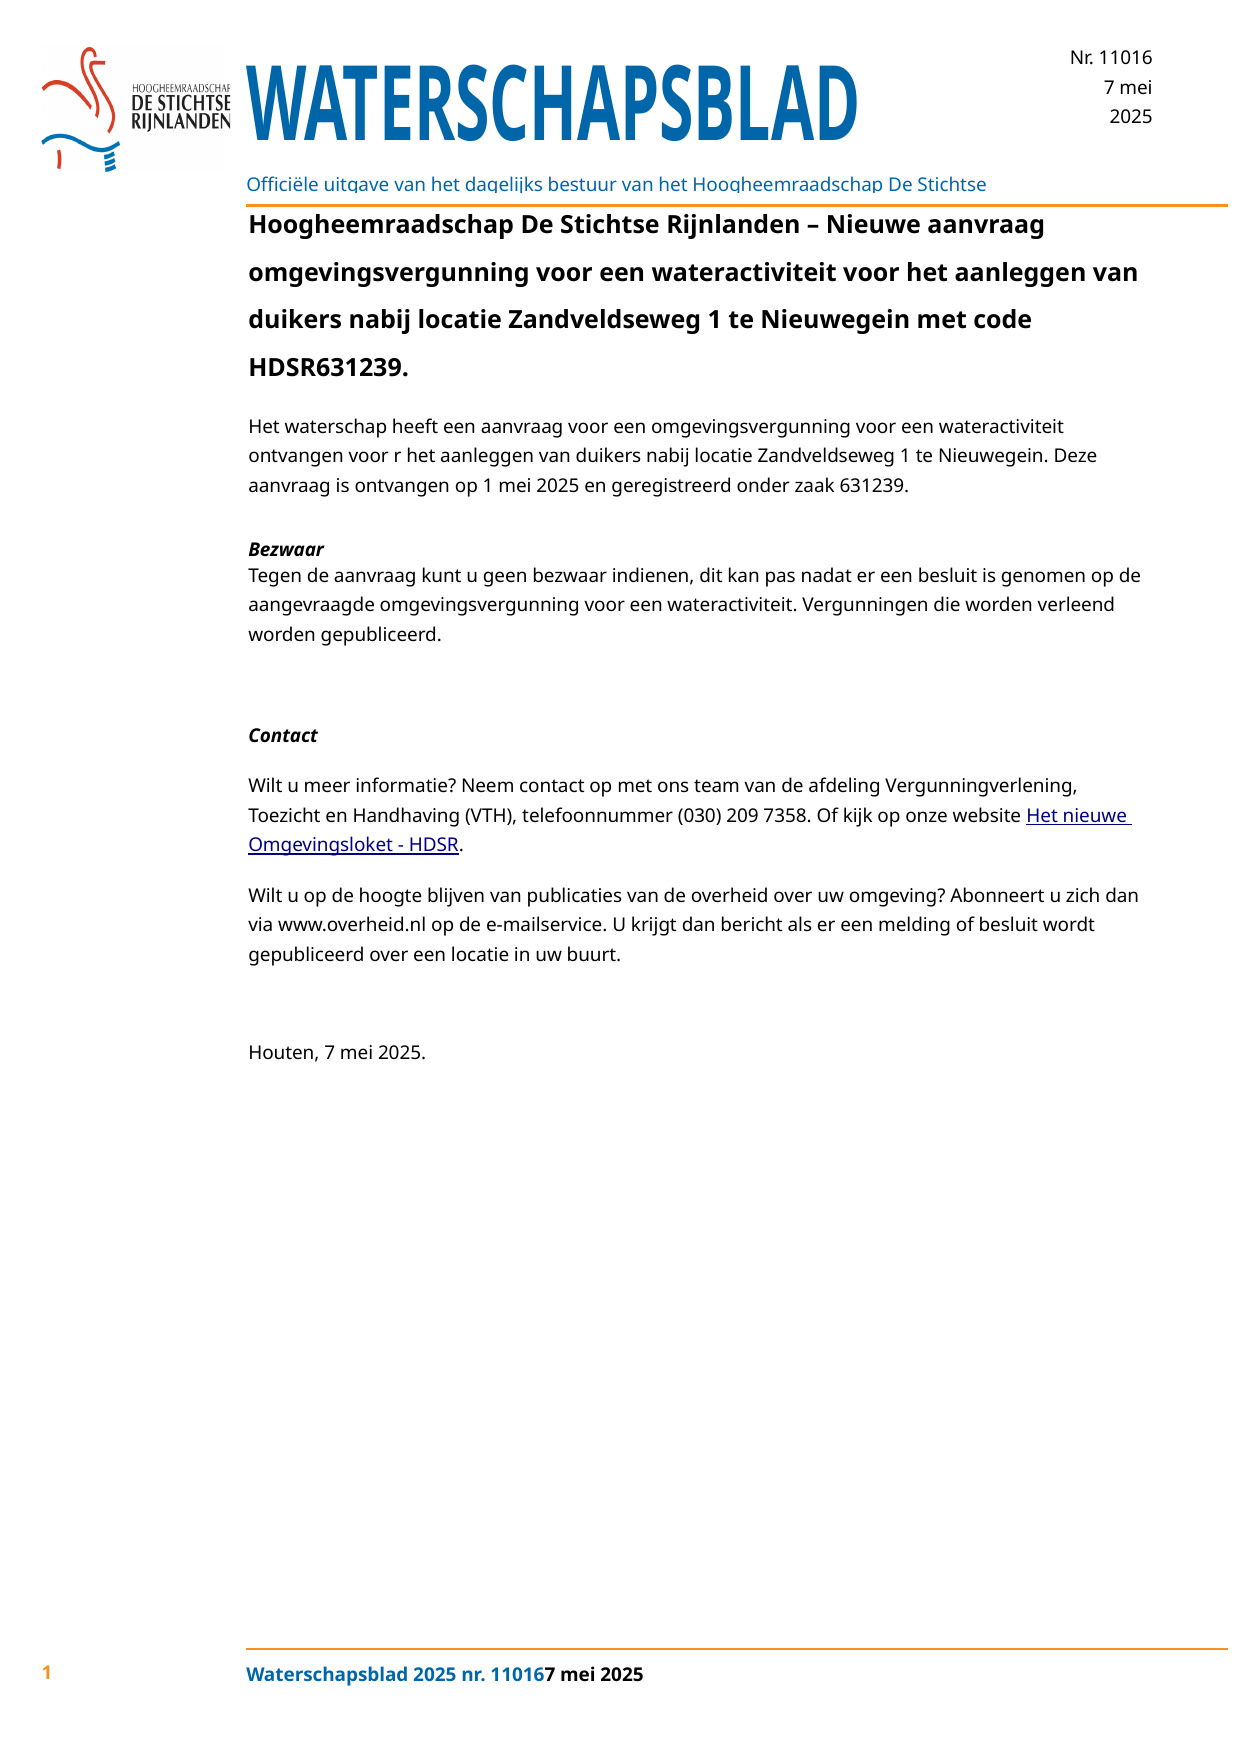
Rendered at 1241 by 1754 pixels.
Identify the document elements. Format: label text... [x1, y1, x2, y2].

text Contact [248, 722, 1152, 748]
picture [41, 47, 231, 172]
text Hoogheemraadschap De Stichtse Rijnlanden – Nieuwe aanvraag omgevingsvergunning voor een wateractiviteit voor het aanleggen van duikers nabij locatie Zandveldseweg 1 te Nieuwegein met code HDSR631239. [248, 207, 1152, 384]
text Houten, 7 mei 2025. [248, 1039, 1152, 1065]
text Het waterschap heeft een aanvraag voor een omgevingsvergunning voor een wateractiviteit ontvangen voor r het aanleggen van duikers nabij locatie Zandveldseweg 1 te Nieuwegein. Deze aanvraag is ontvangen op 1 mei 2025 en geregistreerd onder zaak 631239. [248, 413, 1152, 498]
text Bezwaar [248, 536, 1152, 562]
text Wilt u meer informatie? Neem contact op met ons team van de afdeling Vergunningverlening, Toezicht en Handhaving (VTH), telefoonnummer (030) 209 7358. Of kijk op onze website Het nieuwe Omgevingsloket - HDSR. [248, 772, 1152, 857]
text Tegen de aanvraag kunt u geen bezwaar indienen, dit kan pas nadat er een besluit is genomen op de aangevraagde omgevingsvergunning voor een wateractiviteit. Vergunningen die worden verleend worden gepubliceerd. [248, 562, 1152, 647]
text Wilt u op de hoogte blijven van publicaties van de overheid over uw omgeving? Abonneert u zich dan via www.overheid.nl op de e-mailservice. U krijgt dan bericht als er een melding of besluit wordt gepubliceerd over een locatie in uw buurt. [248, 882, 1152, 967]
